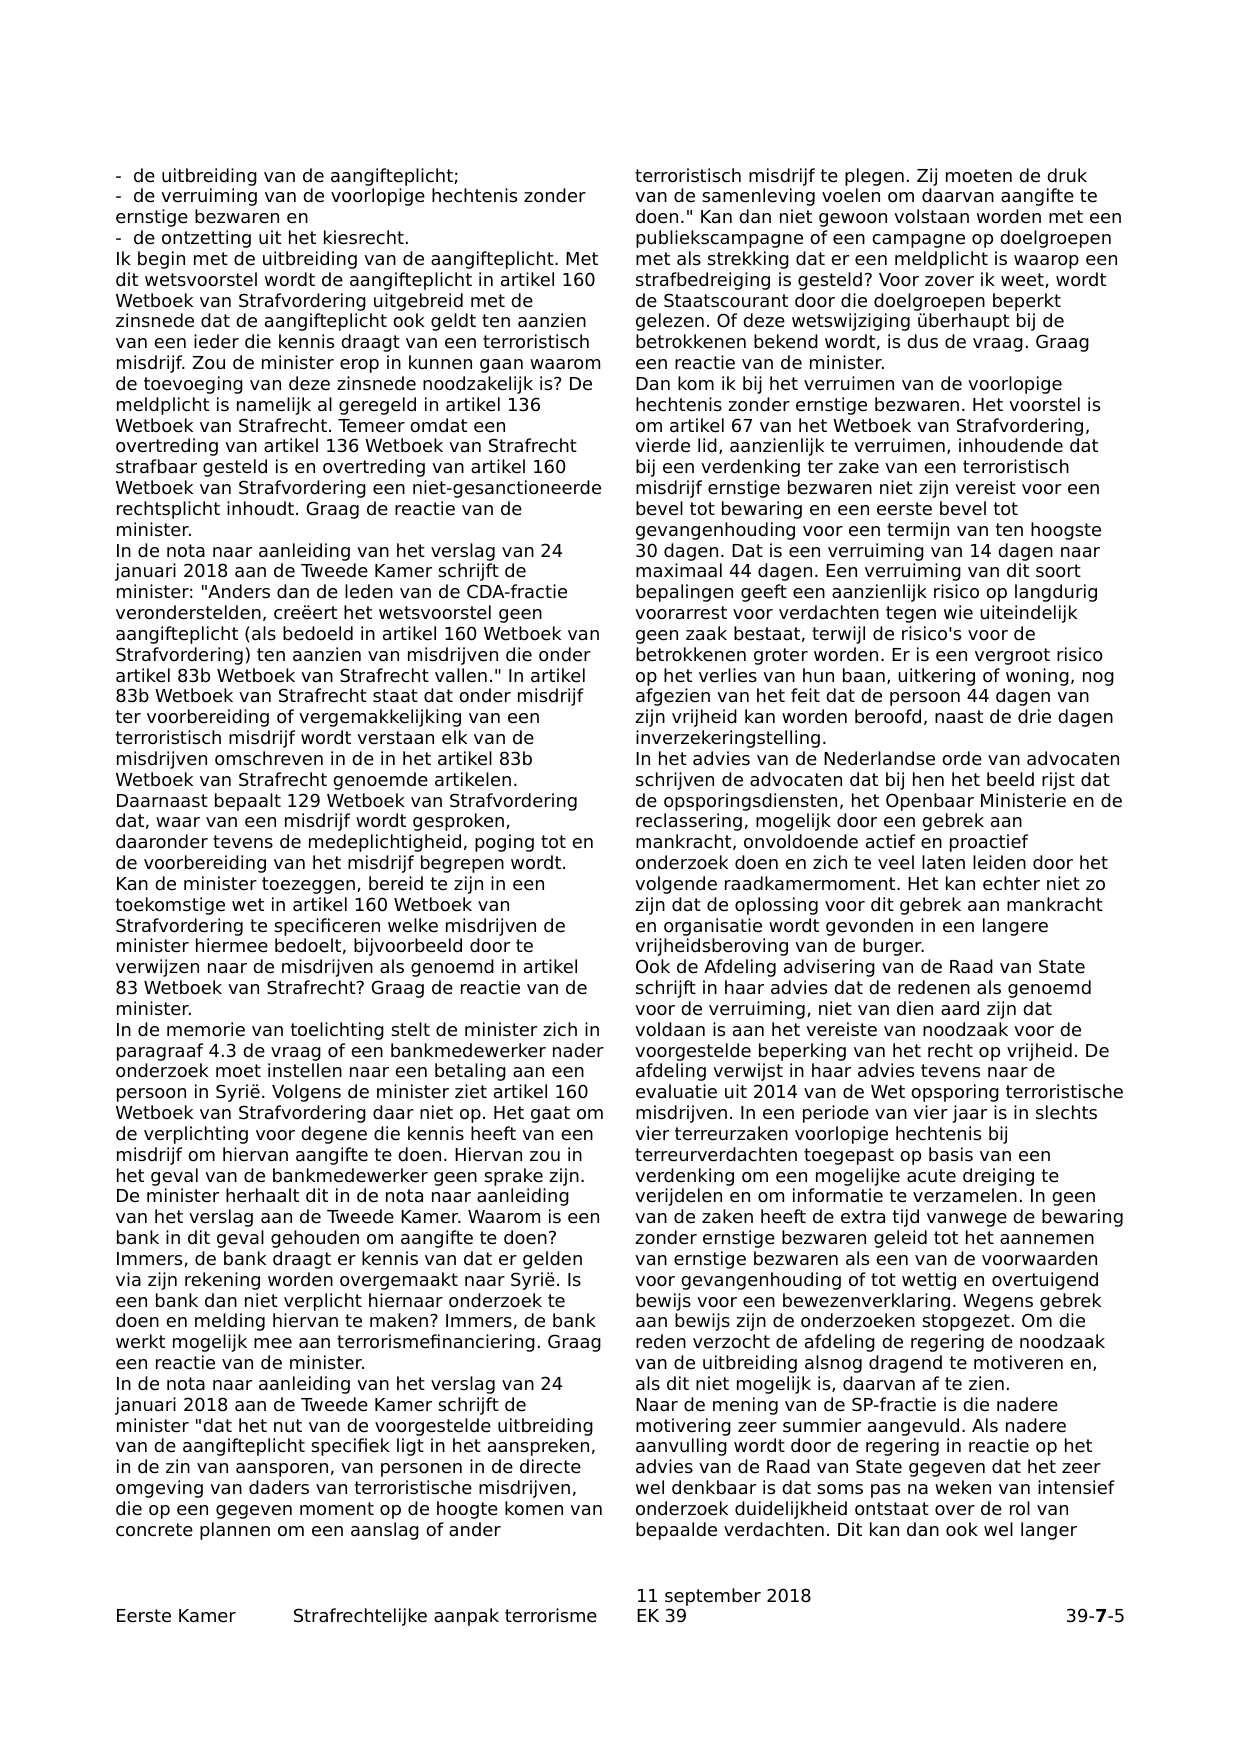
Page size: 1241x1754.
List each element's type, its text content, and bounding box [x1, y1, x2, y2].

list de verruiming van de voorlopige hechtenis zonder ernstige bezwaren en [115, 186, 605, 228]
text terroristisch misdrijf te plegen. Zij moeten de druk van de samenleving voelen om daarvan aangifte te doen." Kan dan niet gewoon volstaan worden met een publiekscampagne of een campagne op doelgroepen met als strekking dat er een meldplicht is waarop een strafbedreiging is gesteld? Voor zover ik weet, wordt de Staatscourant door die doelgroepen beperkt gelezen. Of deze wetswijziging überhaupt bij de betrokkenen bekend wordt, is dus de vraag. Graag een reactie van de minister. [635, 165, 1125, 374]
text In de nota naar aanleiding van het verslag van 24 januari 2018 aan de Tweede Kamer schrijft de minister: "Anders dan de leden van de CDA-fractie veronderstelden, creëert het wetsvoorstel geen aangifteplicht (als bedoeld in artikel 160 Wetboek van Strafvordering) ten aanzien van misdrijven die onder artikel 83b Wetboek van Strafrecht vallen." In artikel 83b Wetboek van Strafrecht staat dat onder misdrijf ter voorbereiding of vergemakkelijking van een terroristisch misdrijf wordt verstaan elk van de misdrijven omschreven in de in het artikel 83b Wetboek van Strafrecht genoemde artikelen. Daarnaast bepaalt 129 Wetboek van Strafvordering dat, waar van een misdrijf wordt gesproken, daaronder tevens de medeplichtigheid, poging tot en de voorbereiding van het misdrijf begrepen wordt. Kan de minister toezeggen, bereid te zijn in een toekomstige wet in artikel 160 Wetboek van Strafvordering te specificeren welke misdrijven de minister hiermee bedoelt, bijvoorbeeld door te verwijzen naar de misdrijven als genoemd in artikel 83 Wetboek van Strafrecht? Graag de reactie van de minister. [115, 540, 605, 1019]
text In het advies van de Nederlandse orde van advocaten schrijven de advocaten dat bij hen het beeld rijst dat de opsporingsdiensten, het Openbaar Ministerie en de reclassering, mogelijk door een gebrek aan mankracht, onvoldoende actief en proactief onderzoek doen en zich te veel laten leiden door het volgende raadkamermoment. Het kan echter niet zo zijn dat de oplossing voor dit gebrek aan mankracht en organisatie wordt gevonden in een langere vrijheidsberoving van de burger. [635, 749, 1125, 957]
list de ontzetting uit het kiesrecht. [115, 228, 605, 249]
text Ik begin met de uitbreiding van de aangifteplicht. Met dit wetsvoorstel wordt de aangifteplicht in artikel 160 Wetboek van Strafvordering uitgebreid met de zinsnede dat de aangifteplicht ook geldt ten aanzien van een ieder die kennis draagt van een terroristisch misdrijf. Zou de minister erop in kunnen gaan waarom de toevoeging van deze zinsnede noodzakelijk is? De meldplicht is namelijk al geregeld in artikel 136 Wetboek van Strafrecht. Temeer omdat een overtreding van artikel 136 Wetboek van Strafrecht strafbaar gesteld is en overtreding van artikel 160 Wetboek van Strafvordering een niet-gesanctioneerde rechtsplicht inhoudt. Graag de reactie van de minister. [115, 249, 605, 540]
text In de nota naar aanleiding van het verslag van 24 januari 2018 aan de Tweede Kamer schrijft de minister "dat het nut van de voorgestelde uitbreiding van de aangifteplicht specifiek ligt in het aanspreken, in de zin van aansporen, van personen in de directe omgeving van daders van terroristische misdrijven, die op een gegeven moment op de hoogte komen van concrete plannen om een aanslag of ander [115, 1374, 605, 1540]
text In de memorie van toelichting stelt de minister zich in paragraaf 4.3 de vraag of een bankmedewerker nader onderzoek moet instellen naar een betaling aan een persoon in Syrië. Volgens de minister ziet artikel 160 Wetboek van Strafvordering daar niet op. Het gaat om de verplichting voor degene die kennis heeft van een misdrijf om hiervan aangifte te doen. Hiervan zou in het geval van de bankmedewerker geen sprake zijn. De minister herhaalt dit in de nota naar aanleiding van het verslag aan de Tweede Kamer. Waarom is een bank in dit geval gehouden om aangifte te doen? Immers, de bank draagt er kennis van dat er gelden via zijn rekening worden overgemaakt naar Syrië. Is een bank dan niet verplicht hiernaar onderzoek te doen en melding hiervan te maken? Immers, de bank werkt mogelijk mee aan terrorismefinanciering. Graag een reactie van de minister. [115, 1019, 605, 1374]
list de uitbreiding van de aangifteplicht; [115, 165, 605, 186]
text Ook de Afdeling advisering van de Raad van State schrijft in haar advies dat de redenen als genoemd voor de verruiming, niet van dien aard zijn dat voldaan is aan het vereiste van noodzaak voor de voorgestelde beperking van het recht op vrijheid. De afdeling verwijst in haar advies tevens naar de evaluatie uit 2014 van de Wet opsporing terroristische misdrijven. In een periode van vier jaar is in slechts vier terreurzaken voorlopige hechtenis bij terreurverdachten toegepast op basis van een verdenking om een mogelijke acute dreiging te verijdelen en om informatie te verzamelen. In geen van de zaken heeft de extra tijd vanwege de bewaring zonder ernstige bezwaren geleid tot het aannemen van ernstige bezwaren als een van de voorwaarden voor gevangenhouding of tot wettig en overtuigend bewijs voor een bewezenverklaring. Wegens gebrek aan bewijs zijn de onderzoeken stopgezet. Om die reden verzocht de afdeling de regering de noodzaak van de uitbreiding alsnog dragend te motiveren en, als dit niet mogelijk is, daarvan af te zien. [635, 957, 1125, 1394]
text Naar de mening van de SP-fractie is die nadere motivering zeer summier aangevuld. Als nadere aanvulling wordt door de regering in reactie op het advies van de Raad van State gegeven dat het zeer wel denkbaar is dat soms pas na weken van intensief onderzoek duidelijkheid ontstaat over de rol van bepaalde verdachten. Dit kan dan ook wel langer [635, 1394, 1125, 1540]
text Dan kom ik bij het verruimen van de voorlopige hechtenis zonder ernstige bezwaren. Het voorstel is om artikel 67 van het Wetboek van Strafvordering, vierde lid, aanzienlijk te verruimen, inhoudende dat bij een verdenking ter zake van een terroristisch misdrijf ernstige bezwaren niet zijn vereist voor een bevel tot bewaring en een eerste bevel tot gevangenhouding voor een termijn van ten hoogste 30 dagen. Dat is een verruiming van 14 dagen naar maximaal 44 dagen. Een verruiming van dit soort bepalingen geeft een aanzienlijk risico op langdurig voorarrest voor verdachten tegen wie uiteindelijk geen zaak bestaat, terwijl de risico's voor de betrokkenen groter worden. Er is een vergroot risico op het verlies van hun baan, uitkering of woning, nog afgezien van het feit dat de persoon 44 dagen van zijn vrijheid kan worden beroofd, naast de drie dagen inverzekeringstelling. [635, 374, 1125, 749]
